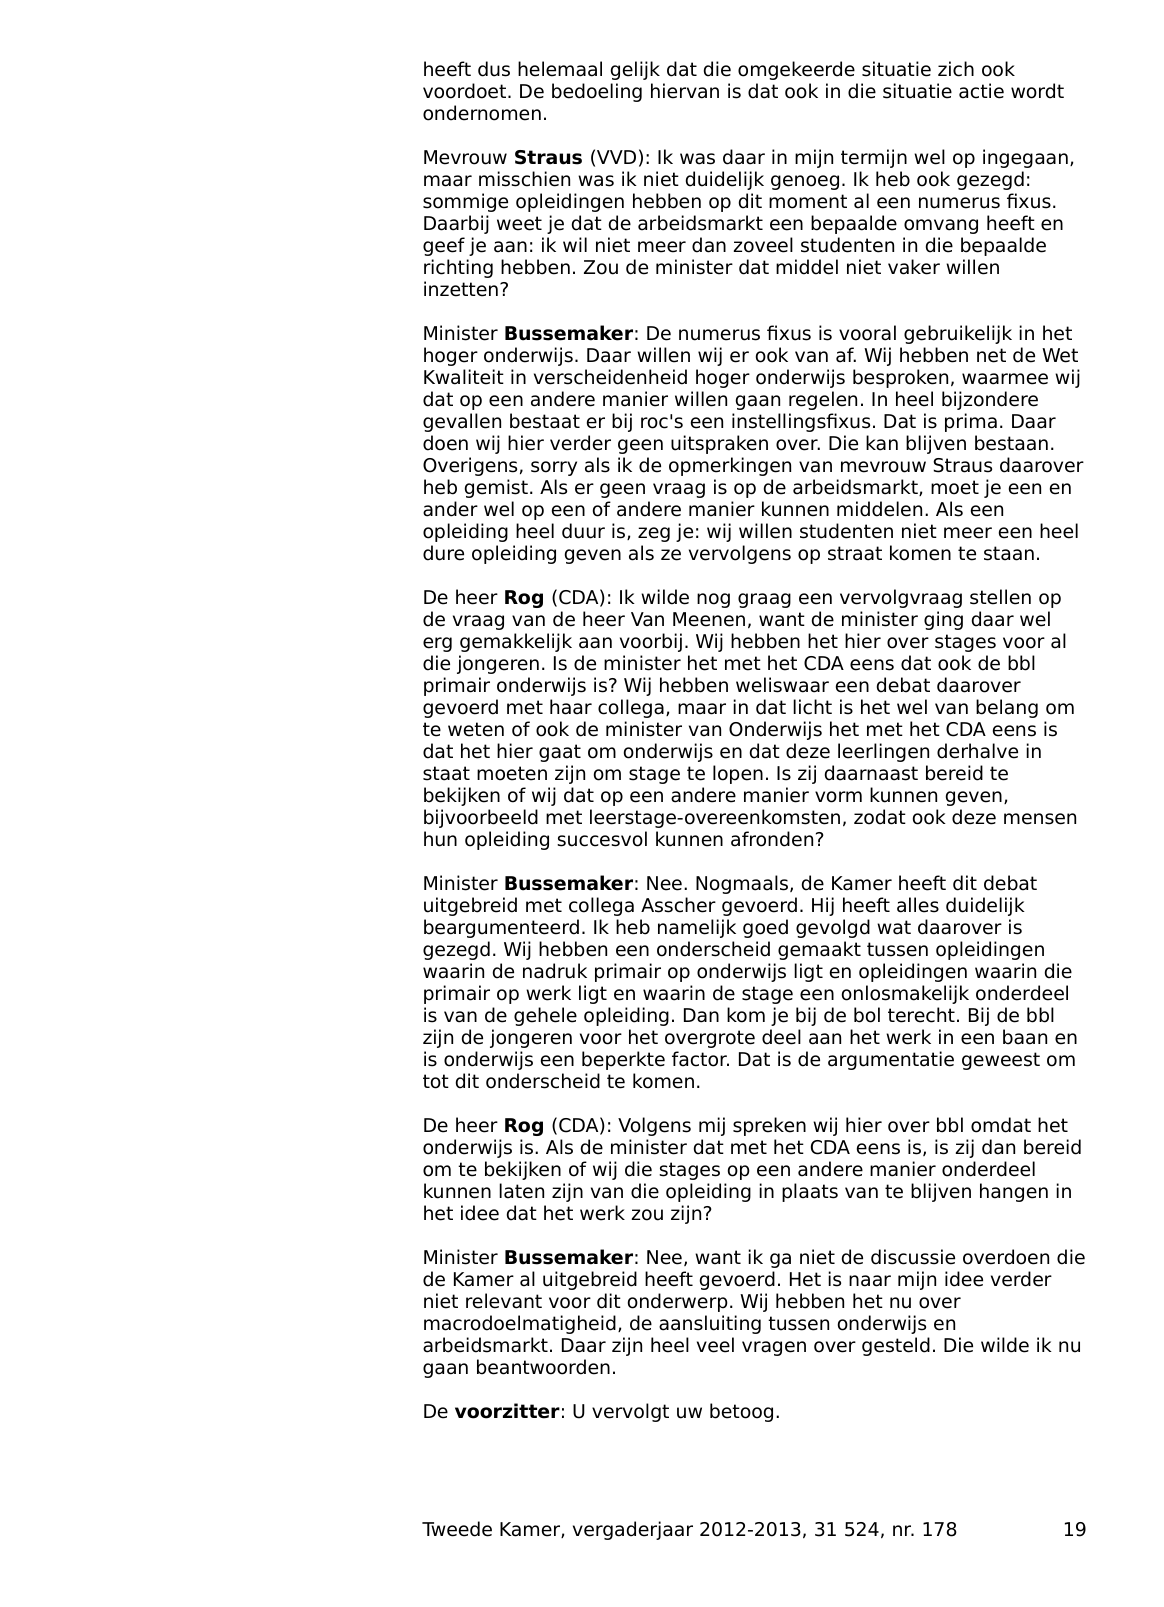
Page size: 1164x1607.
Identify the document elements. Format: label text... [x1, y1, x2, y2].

text Minister Bussemaker: Nee. Nogmaals, de Kamer heeft dit debat uitgebreid met collega Asscher gevoerd. Hij heeft alles duidelijk beargumenteerd. Ik heb namelijk goed gevolgd wat daarover is gezegd. Wij hebben een onderscheid gemaakt tussen opleidingen waarin de nadruk primair op onderwijs ligt en opleidingen waarin die primair op werk ligt en waarin de stage een onlosmakelijk onderdeel is van de gehele opleiding. Dan kom je bij de bol terecht. Bij de bbl zijn de jongeren voor het overgrote deel aan het werk in een baan en is onderwijs een beperkte factor. Dat is de argumentatie geweest om tot dit onderscheid te komen. [422, 873, 1087, 1093]
text Minister Bussemaker: Nee, want ik ga niet de discussie overdoen die de Kamer al uitgebreid heeft gevoerd. Het is naar mijn idee verder niet relevant voor dit onderwerp. Wij hebben het nu over macrodoelmatigheid, de aansluiting tussen onderwijs en arbeidsmarkt. Daar zijn heel veel vragen over gesteld. Die wilde ik nu gaan beantwoorden. [422, 1247, 1087, 1379]
text Minister Bussemaker: De numerus fixus is vooral gebruikelijk in het hoger onderwijs. Daar willen wij er ook van af. Wij hebben net de Wet Kwaliteit in verscheidenheid hoger onderwijs besproken, waarmee wij dat op een andere manier willen gaan regelen. In heel bijzondere gevallen bestaat er bij roc's een instellingsfixus. Dat is prima. Daar doen wij hier verder geen uitspraken over. Die kan blijven bestaan. Overigens, sorry als ik de opmerkingen van mevrouw Straus daarover heb gemist. Als er geen vraag is op de arbeidsmarkt, moet je een en ander wel op een of andere manier kunnen middelen. Als een opleiding heel duur is, zeg je: wij willen studenten niet meer een heel dure opleiding geven als ze vervolgens op straat komen te staan. [422, 323, 1087, 565]
text De voorzitter: U vervolgt uw betoog. [422, 1401, 1087, 1423]
text De heer Rog (CDA): Volgens mij spreken wij hier over bbl omdat het onderwijs is. Als de minister dat met het CDA eens is, is zij dan bereid om te bekijken of wij die stages op een andere manier onderdeel kunnen laten zijn van die opleiding in plaats van te blijven hangen in het idee dat het werk zou zijn? [422, 1115, 1087, 1225]
text De heer Rog (CDA): Ik wilde nog graag een vervolgvraag stellen op de vraag van de heer Van Meenen, want de minister ging daar wel erg gemakkelijk aan voorbij. Wij hebben het hier over stages voor al die jongeren. Is de minister het met het CDA eens dat ook de bbl primair onderwijs is? Wij hebben weliswaar een debat daarover gevoerd met haar collega, maar in dat licht is het wel van belang om te weten of ook de minister van Onderwijs het met het CDA eens is dat het hier gaat om onderwijs en dat deze leerlingen derhalve in staat moeten zijn om stage te lopen. Is zij daarnaast bereid te bekijken of wij dat op een andere manier vorm kunnen geven, bijvoorbeeld met leerstage-overeenkomsten, zodat ook deze mensen hun opleiding succesvol kunnen afronden? [422, 587, 1087, 851]
text heeft dus helemaal gelijk dat die omgekeerde situatie zich ook voordoet. De bedoeling hiervan is dat ook in die situatie actie wordt ondernomen. [422, 59, 1087, 125]
text Mevrouw Straus (VVD): Ik was daar in mijn termijn wel op ingegaan, maar misschien was ik niet duidelijk genoeg. Ik heb ook gezegd: sommige opleidingen hebben op dit moment al een numerus fixus. Daarbij weet je dat de arbeidsmarkt een bepaalde omvang heeft en geef je aan: ik wil niet meer dan zoveel studenten in die bepaalde richting hebben. Zou de minister dat middel niet vaker willen inzetten? [422, 147, 1087, 301]
